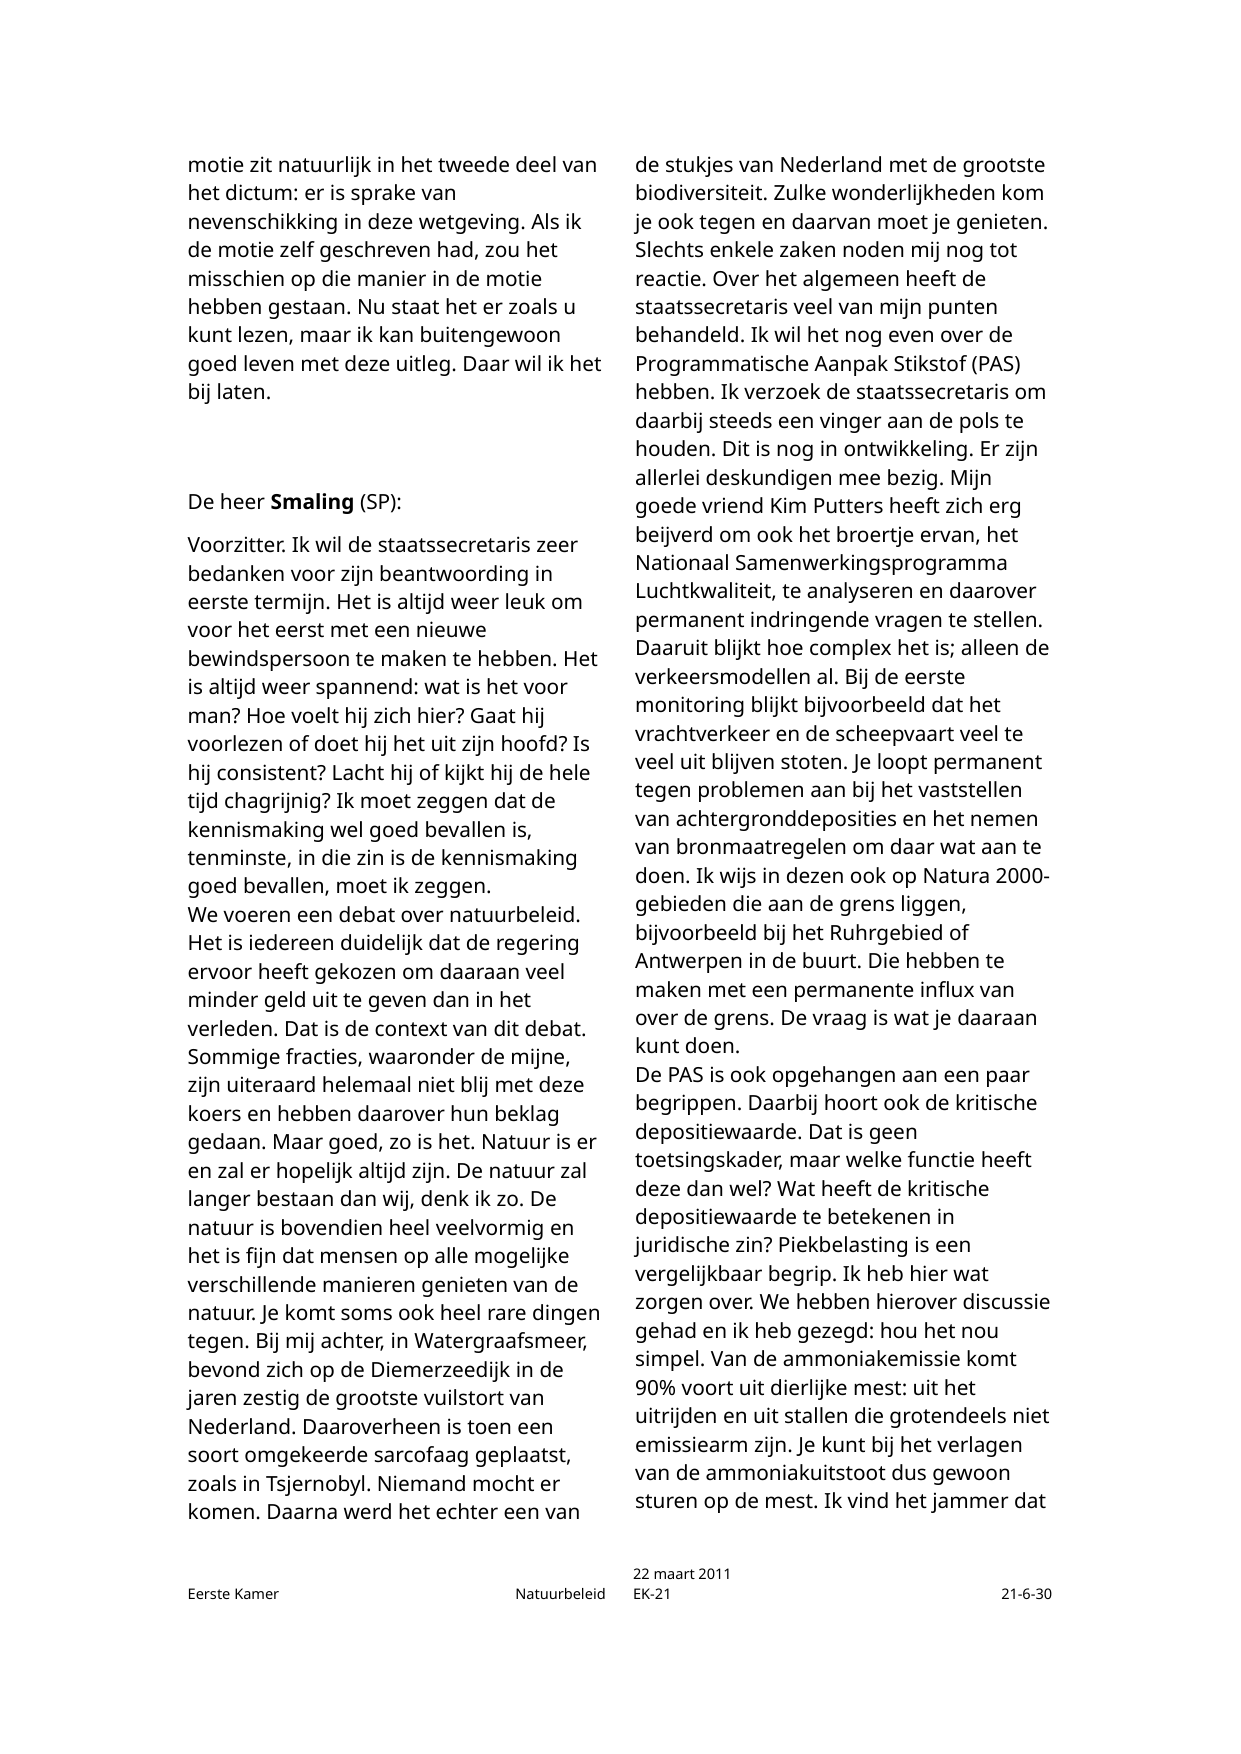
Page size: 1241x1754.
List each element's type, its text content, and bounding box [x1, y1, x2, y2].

text De PAS is ook opgehangen aan een paar begrippen. Daarbij hoort ook de kritische depositiewaarde. Dat is geen toetsingskader, maar welke functie heeft deze dan wel? Wat heeft de kritische depositiewaarde te betekenen in juridische zin? Piekbelasting is een vergelijkbaar begrip. Ik heb hier wat zorgen over. We hebben hierover discussie gehad en ik heb gezegd: hou het nou simpel. Van de ammoniakemissie komt 90% voort uit dierlijke mest: uit het uitrijden en uit stallen die grotendeels niet emissiearm zijn. Je kunt bij het verlagen van de ammoniakuitstoot dus gewoon sturen op de mest. Ik vind het jammer dat [635, 1060, 1053, 1515]
text De heer Smaling (SP): [187, 487, 605, 515]
text de stukjes van Nederland met de grootste biodiversiteit. Zulke wonderlijkheden kom je ook tegen en daarvan moet je genieten. [635, 150, 1053, 235]
text Slechts enkele zaken noden mij nog tot reactie. Over het algemeen heeft de staatssecretaris veel van mijn punten behandeld. Ik wil het nog even over de Programmatische Aanpak Stikstof (PAS) hebben. Ik verzoek de staatssecretaris om daarbij steeds een vinger aan de pols te houden. Dit is nog in ontwikkeling. Er zijn allerlei deskundigen mee bezig. Mijn goede vriend Kim Putters heeft zich erg beijverd om ook het broertje ervan, het Nationaal Samenwerkingsprogramma Luchtkwaliteit, te analyseren en daarover permanent indringende vragen te stellen. Daaruit blijkt hoe complex het is; alleen de verkeersmodellen al. Bij de eerste monitoring blijkt bijvoorbeeld dat het vrachtverkeer en de scheepvaart veel te veel uit blijven stoten. Je loopt permanent tegen problemen aan bij het vaststellen van achtergronddeposities en het nemen van bronmaatregelen om daar wat aan te doen. Ik wijs in dezen ook op Natura 2000-gebieden die aan de grens liggen, bijvoorbeeld bij het Ruhrgebied of Antwerpen in de buurt. Die hebben te maken met een permanente influx van over de grens. De vraag is wat je daaraan kunt doen. [635, 235, 1053, 1060]
text motie zit natuurlijk in het tweede deel van het dictum: er is sprake van nevenschikking in deze wetgeving. Als ik de motie zelf geschreven had, zou het misschien op die manier in de motie hebben gestaan. Nu staat het er zoals u kunt lezen, maar ik kan buitengewoon goed leven met deze uitleg. Daar wil ik het bij laten. [187, 150, 605, 406]
text Voorzitter. Ik wil de staatssecretaris zeer bedanken voor zijn beantwoording in eerste termijn. Het is altijd weer leuk om voor het eerst met een nieuwe bewindspersoon te maken te hebben. Het is altijd weer spannend: wat is het voor man? Hoe voelt hij zich hier? Gaat hij voorlezen of doet hij het uit zijn hoofd? Is hij consistent? Lacht hij of kijkt hij de hele tijd chagrijnig? Ik moet zeggen dat de kennismaking wel goed bevallen is, tenminste, in die zin is de kennismaking goed bevallen, moet ik zeggen. [187, 530, 605, 900]
text We voeren een debat over natuurbeleid. Het is iedereen duidelijk dat de regering ervoor heeft gekozen om daaraan veel minder geld uit te geven dan in het verleden. Dat is de context van dit debat. Sommige fracties, waaronder de mijne, zijn uiteraard helemaal niet blij met deze koers en hebben daarover hun beklag gedaan. Maar goed, zo is het. Natuur is er en zal er hopelijk altijd zijn. De natuur zal langer bestaan dan wij, denk ik zo. De natuur is bovendien heel veelvormig en het is fijn dat mensen op alle mogelijke verschillende manieren genieten van de natuur. Je komt soms ook heel rare dingen tegen. Bij mij achter, in Watergraafsmeer, bevond zich op de Diemerzeedijk in de jaren zestig de grootste vuilstort van Nederland. Daaroverheen is toen een soort omgekeerde sarcofaag geplaatst, zoals in Tsjernobyl. Niemand mocht er komen. Daarna werd het echter een van [187, 900, 605, 1526]
text  [187, 436, 605, 464]
